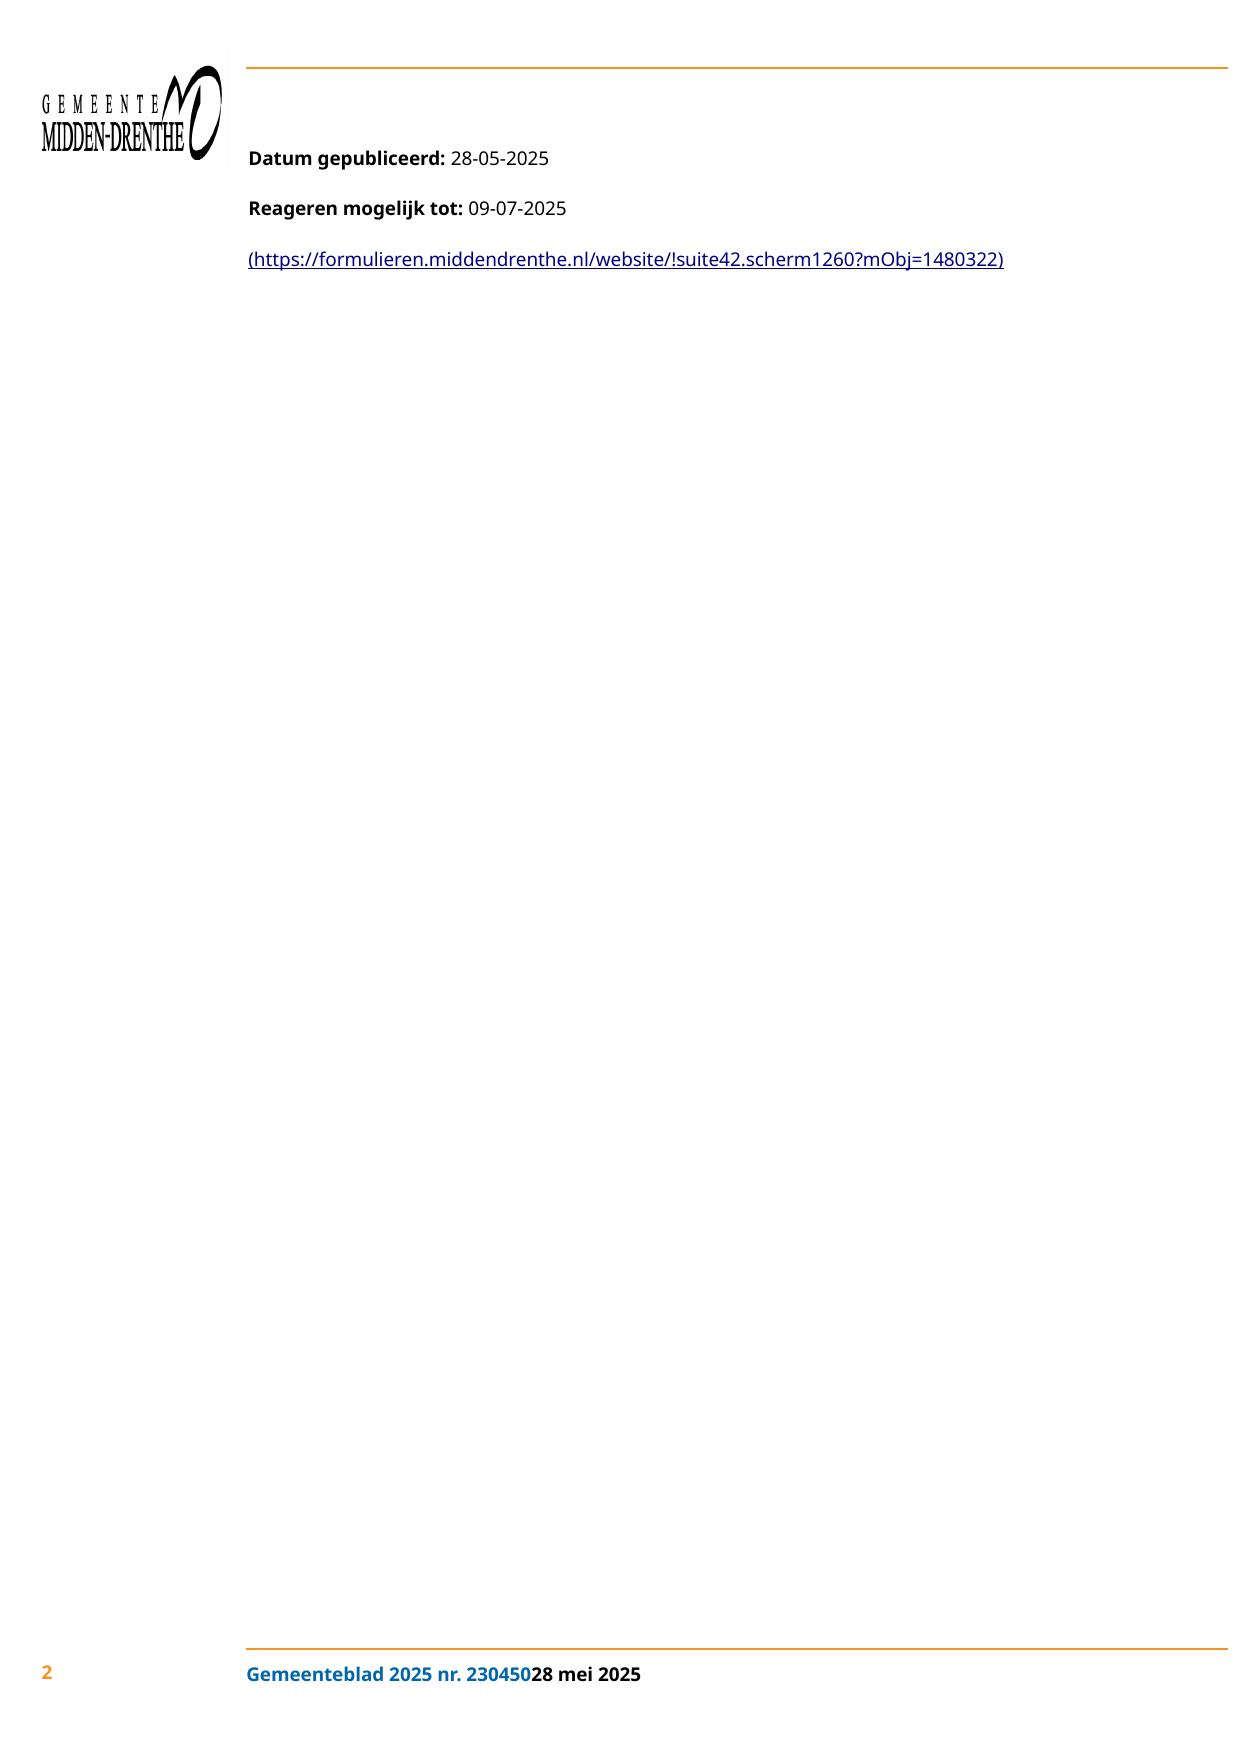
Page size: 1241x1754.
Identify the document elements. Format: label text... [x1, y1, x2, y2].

text (https://formulieren.middendrenthe.nl/website/!suite42.scherm1260?mObj=1480322) [248, 246, 1152, 272]
text Datum gepubliceerd: 28-05-2025 [248, 145, 1152, 171]
text Reageren mogelijk tot: 09-07-2025 [248, 196, 1152, 221]
picture [41, 47, 231, 172]
